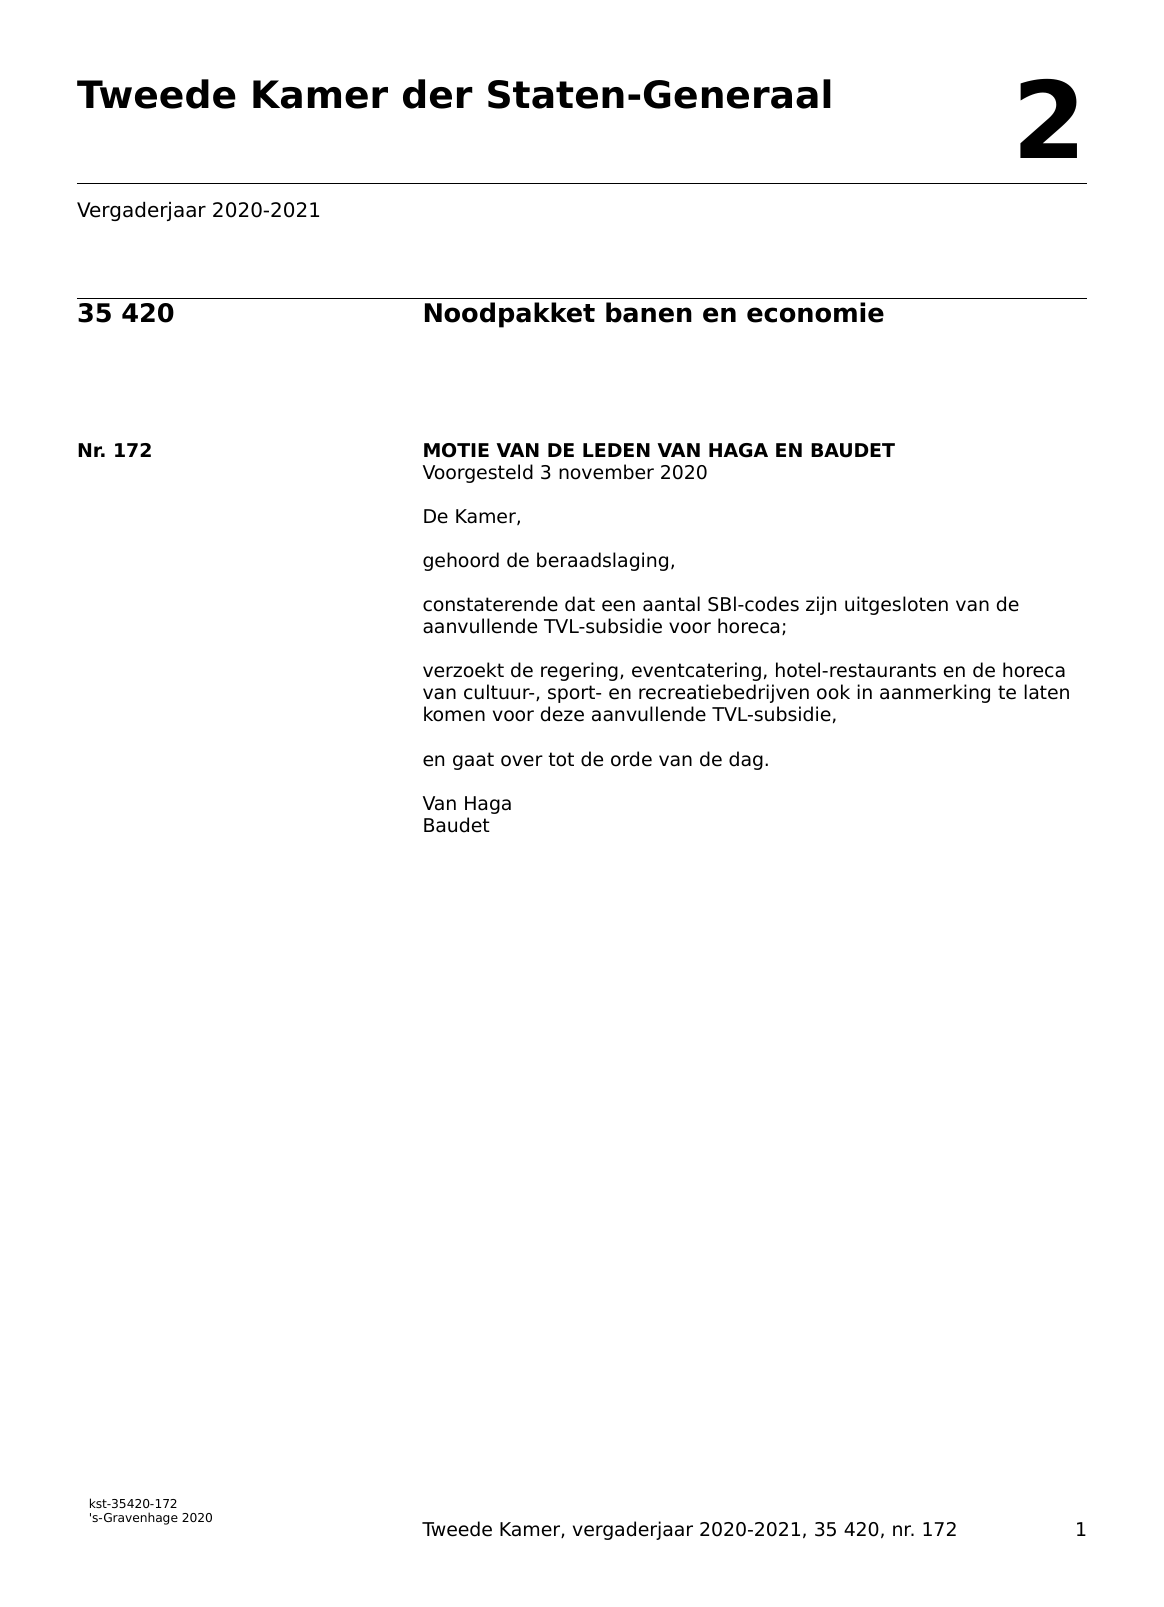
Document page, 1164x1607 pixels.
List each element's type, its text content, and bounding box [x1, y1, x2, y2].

text kst-35420-172 [88, 1497, 323, 1511]
text en gaat over tot de orde van de dag. [422, 748, 1087, 770]
text 's-Gravenhage 2020 [88, 1511, 323, 1525]
table_header 2 [886, 59, 1087, 183]
table_header Tweede Kamer der Staten-Generaal [77, 59, 886, 183]
text Voorgesteld 3 november 2020 [422, 462, 1087, 484]
subtitle 35 420 Noodpakket banen en economie [77, 299, 1087, 329]
subtitle Nr. 172 MOTIE VAN DE LEDEN VAN HAGA EN BAUDET [77, 440, 1087, 462]
text De Kamer, [422, 506, 1087, 528]
table_cell Vergaderjaar 2020-2021 [77, 184, 1087, 298]
text gehoord de beraadslaging, [422, 550, 1087, 572]
text Van Haga [422, 793, 1087, 814]
text Baudet [422, 814, 1087, 837]
text verzoekt de regering, eventcatering, hotel-restaurants en de horeca van cultuur-, sport- en recreatiebedrijven ook in aanmerking te laten komen voor deze aanvullende TVL-subsidie, [422, 660, 1087, 726]
text constaterende dat een aantal SBl-codes zijn uitgesloten van de aanvullende TVL-subsidie voor horeca; [422, 594, 1087, 638]
